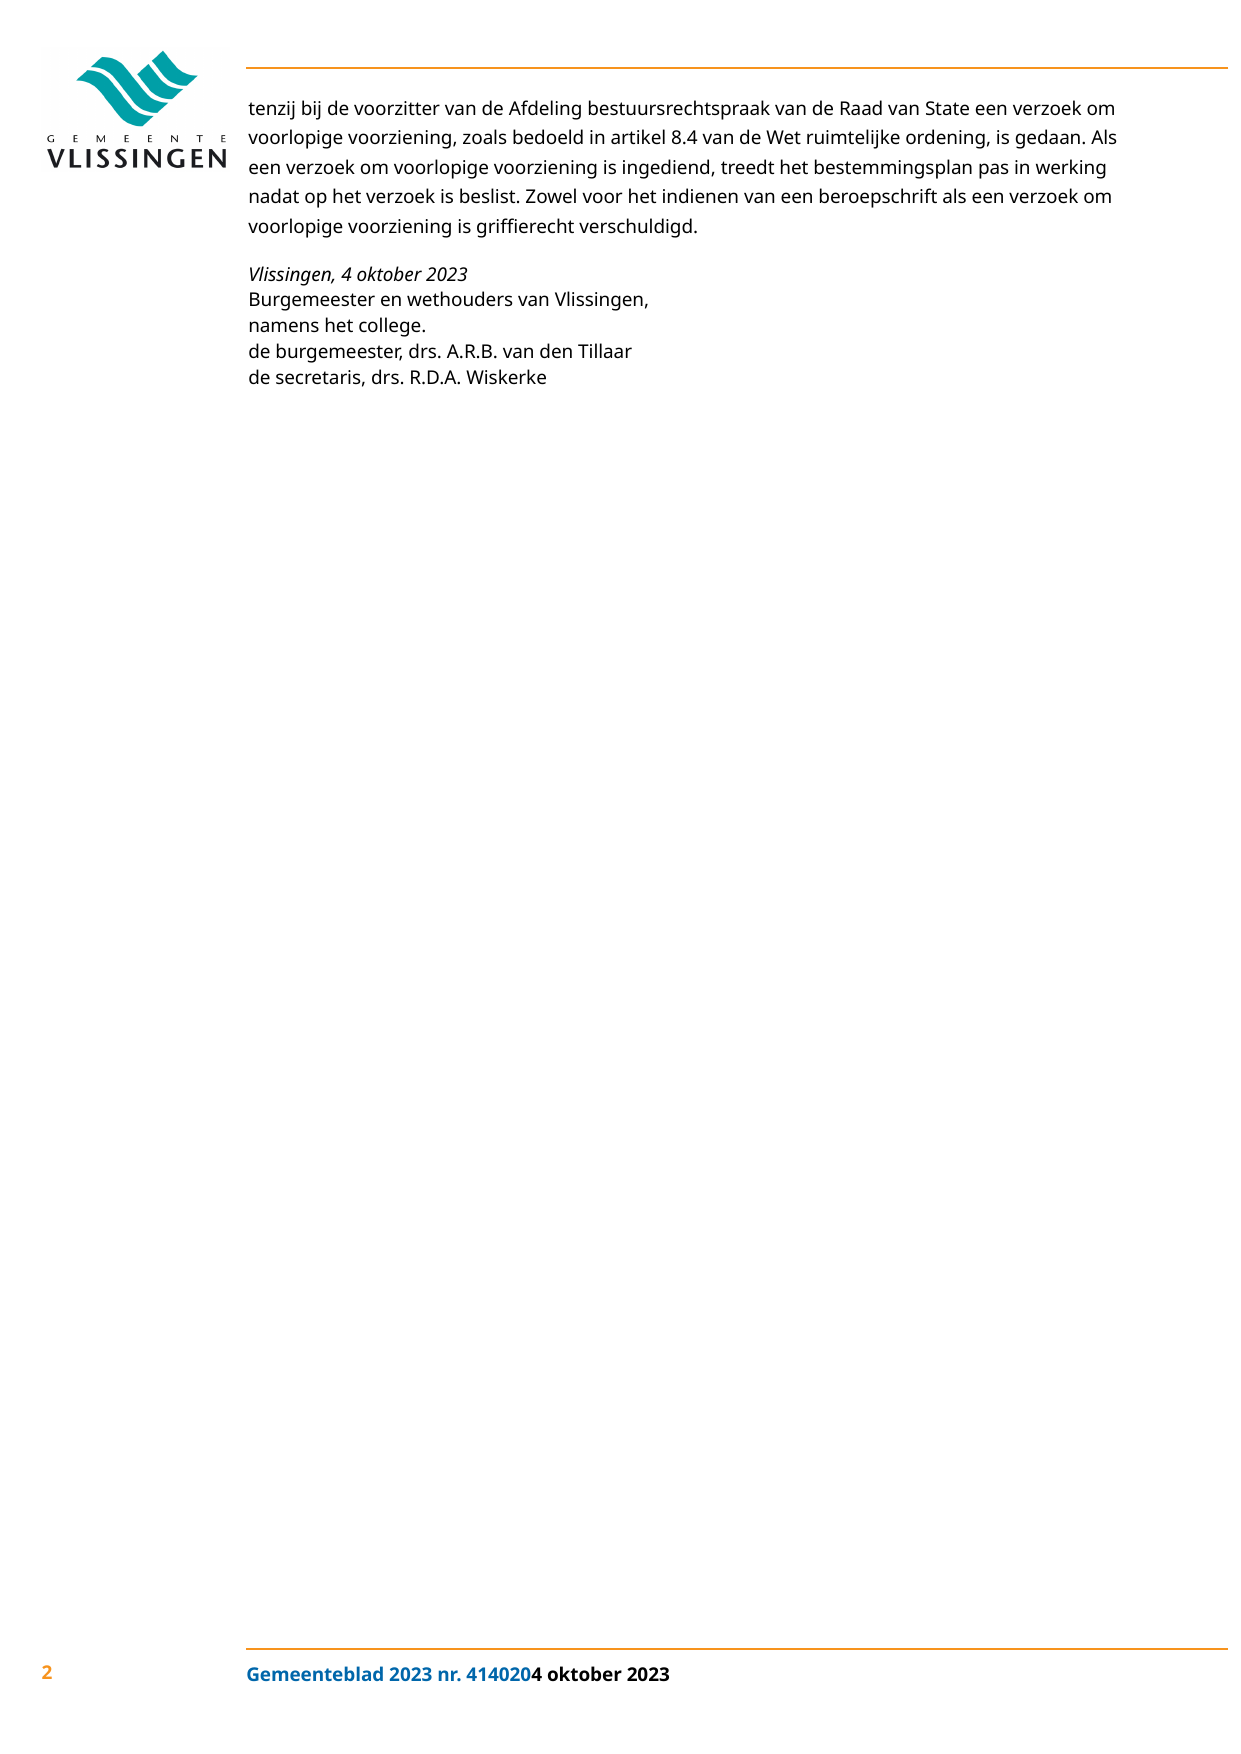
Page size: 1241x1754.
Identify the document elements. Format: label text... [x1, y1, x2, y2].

text de burgemeester, drs. A.R.B. van den Tillaar [248, 338, 1152, 364]
text Burgemeester en wethouders van Vlissingen, [248, 287, 1152, 312]
text tenzij bij de voorzitter van de Afdeling bestuursrechtspraak van de Raad van State een verzoek om voorlopige voorziening, zoals bedoeld in artikel 8.4 van de Wet ruimtelijke ordening, is gedaan. Als een verzoek om voorlopige voorziening is ingediend, treedt het bestemmingsplan pas in werking nadat op het verzoek is beslist. Zowel voor het indienen van een beroepschrift als een verzoek om voorlopige voorziening is griffierecht verschuldigd. [248, 95, 1152, 239]
text namens het college. [248, 312, 1152, 338]
text de secretaris, drs. R.D.A. Wiskerke [248, 364, 1152, 389]
picture [41, 47, 231, 172]
text Vlissingen, 4 oktober 2023 [248, 261, 1152, 287]
